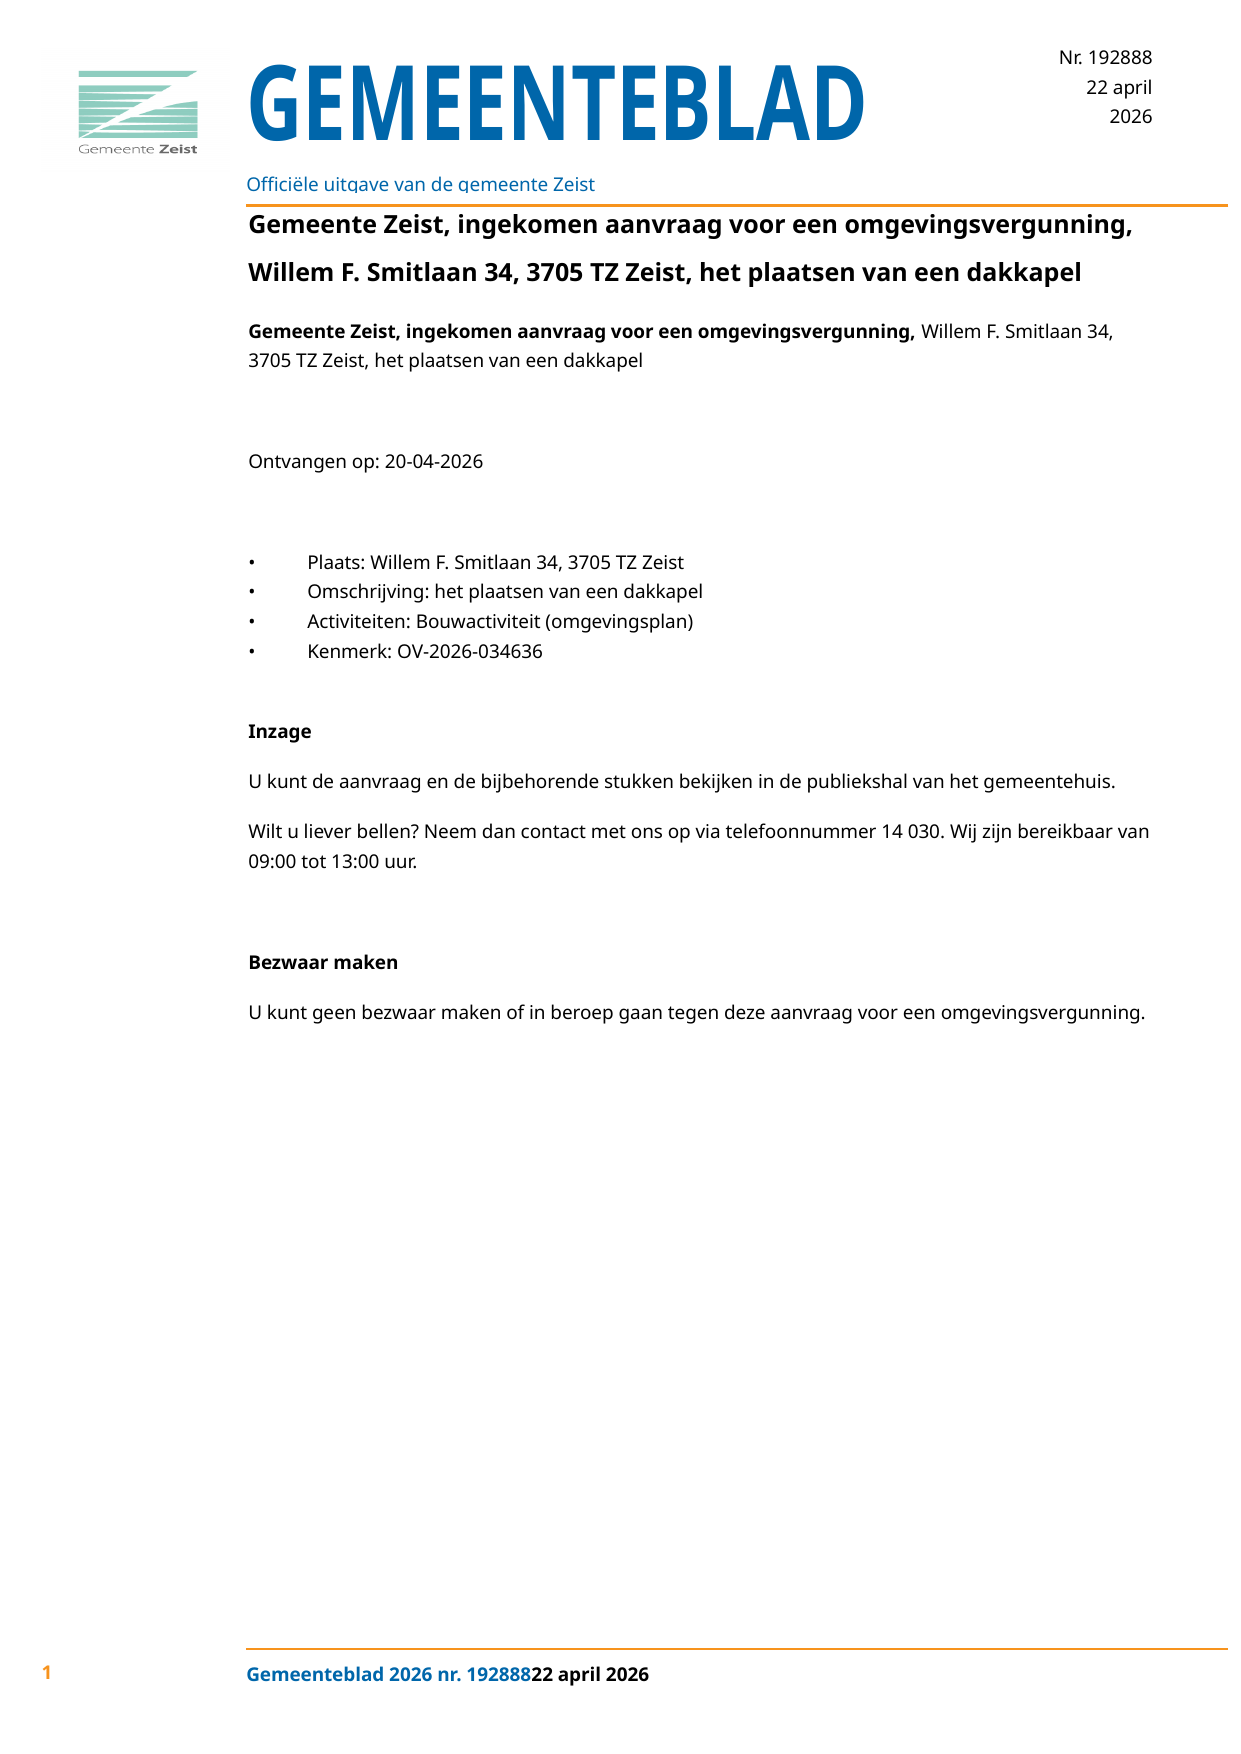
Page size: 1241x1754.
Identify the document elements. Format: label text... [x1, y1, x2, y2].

text U kunt geen bezwaar maken of in beroep gaan tegen deze aanvraag voor een omgevingsvergunning. [248, 999, 1152, 1025]
picture [41, 47, 231, 172]
text U kunt de aanvraag en de bijbehorende stukken bekijken in de publiekshal van het gemeentehuis. [248, 768, 1152, 794]
list Omschrijving: het plaatsen van een dakkapel [248, 579, 1152, 604]
text Bezwaar maken [248, 949, 1152, 975]
list Activiteiten: Bouwactiviteit (omgevingsplan) [248, 608, 1152, 634]
list Kenmerk: OV-2026-034636 [248, 638, 1152, 664]
text Gemeente Zeist, ingekomen aanvraag voor een omgevingsvergunning, Willem F. Smitlaan 34, 3705 TZ Zeist, het plaatsen van een dakkapel [248, 207, 1152, 288]
list Plaats: Willem F. Smitlaan 34, 3705 TZ Zeist [248, 549, 1152, 575]
text Wilt u liever bellen? Neem dan contact met ons op via telefoonnummer 14 030. Wij zijn bereikbaar van 09:00 tot 13:00 uur. [248, 819, 1152, 874]
text Ontvangen op: 20-04-2026 [248, 448, 1152, 474]
text Inzage [248, 718, 1152, 744]
text Gemeente Zeist, ingekomen aanvraag voor een omgevingsvergunning, Willem F. Smitlaan 34, 3705 TZ Zeist, het plaatsen van een dakkapel [248, 318, 1152, 373]
